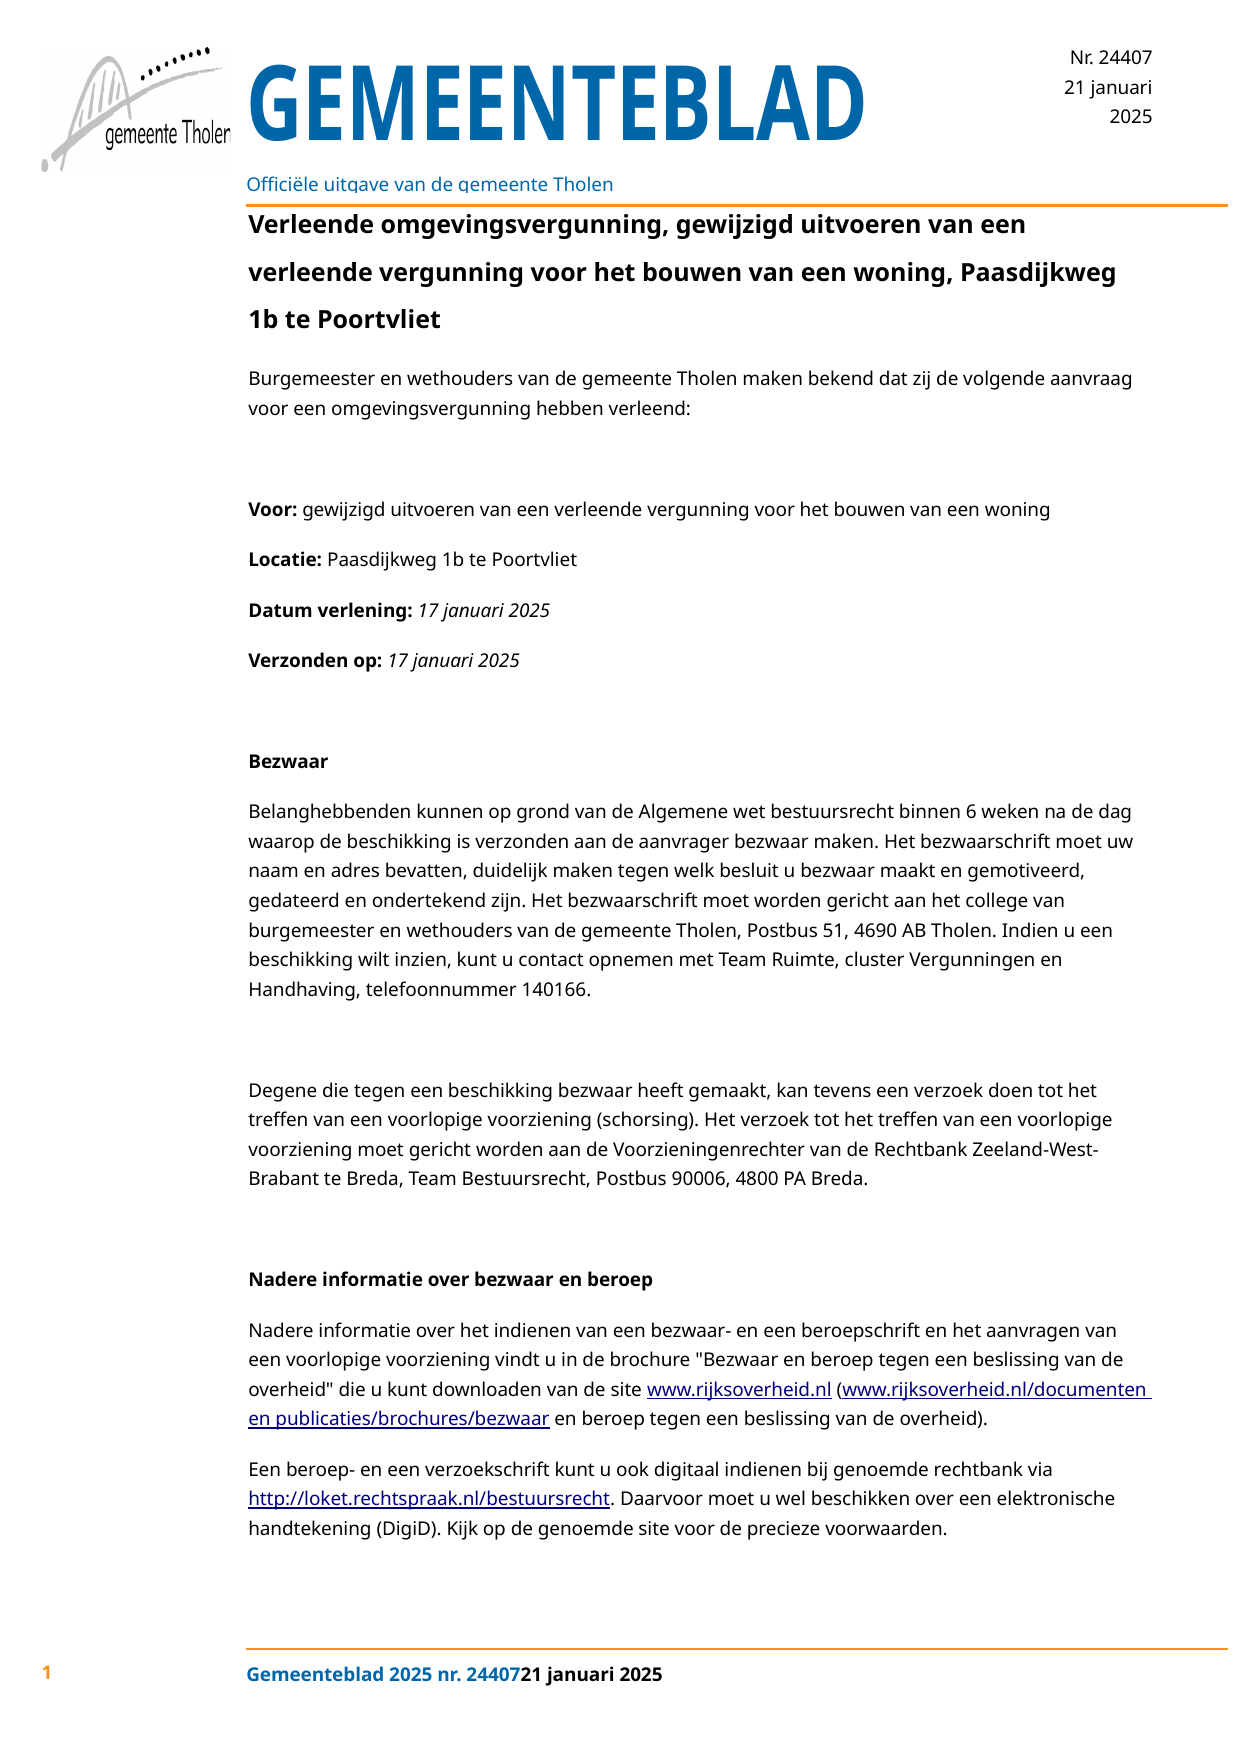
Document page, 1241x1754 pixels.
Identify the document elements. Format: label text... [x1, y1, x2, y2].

text Voor: gewijzigd uitvoeren van een verleende vergunning voor het bouwen van een woning [248, 496, 1152, 522]
text Locatie: Paasdijkweg 1b te Poortvliet [248, 546, 1152, 572]
text Burgemeester en wethouders van de gemeente Tholen maken bekend dat zij de volgende aanvraag voor een omgevingsvergunning hebben verleend: [248, 366, 1152, 421]
text Degene die tegen een beschikking bezwaar heeft gemaakt, kan tevens een verzoek doen tot het treffen van een voorlopige voorziening (schorsing). Het verzoek tot het treffen van een voorlopige voorziening moet gericht worden aan de Voorzieningenrechter van de Rechtbank Zeeland-West-Brabant te Breda, Team Bestuursrecht, Postbus 90006, 4800 PA Breda. [248, 1077, 1152, 1191]
text Belanghebbenden kunnen op grond van de Algemene wet bestuursrecht binnen 6 weken na de dag waarop de beschikking is verzonden aan de aanvrager bezwaar maken. Het bezwaarschrift moet uw naam en adres bevatten, duidelijk maken tegen welk besluit u bezwaar maakt en gemotiveerd, gedateerd en ondertekend zijn. Het bezwaarschrift moet worden gericht aan het college van burgemeester en wethouders van de gemeente Tholen, Postbus 51, 4690 AB Tholen. Indien u een beschikking wilt inzien, kunt u contact opnemen met Team Ruimte, cluster Vergunningen en Handhaving, telefoonnummer 140166. [248, 798, 1152, 1002]
text Nadere informatie over het indienen van een bezwaar- en een beroepschrift en het aanvragen van een voorlopige voorziening vindt u in de brochure "Bezwaar en beroep tegen een beslissing van de overheid" die u kunt downloaden van de site www.rijksoverheid.nl (www.rijksoverheid.nl/documenten en publicaties/brochures/bezwaar en beroep tegen een beslissing van de overheid). [248, 1317, 1152, 1431]
text Verleende omgevingsvergunning, gewijzigd uitvoeren van een verleende vergunning voor het bouwen van een woning, Paasdijkweg 1b te Poortvliet [248, 207, 1152, 336]
text Bezwaar [248, 748, 1152, 774]
text Een beroep- en een verzoekschrift kunt u ook digitaal indienen bij genoemde rechtbank via http://loket.rechtspraak.nl/bestuursrecht. Daarvoor moet u wel beschikken over een elektronische handtekening (DigiD). Kijk op de genoemde site voor de precieze voorwaarden. [248, 1456, 1152, 1541]
text Datum verlening: 17 januari 2025 [248, 597, 1152, 622]
text Nadere informatie over bezwaar en beroep [248, 1266, 1152, 1292]
picture [41, 47, 231, 172]
text Verzonden op: 17 januari 2025 [248, 647, 1152, 673]
